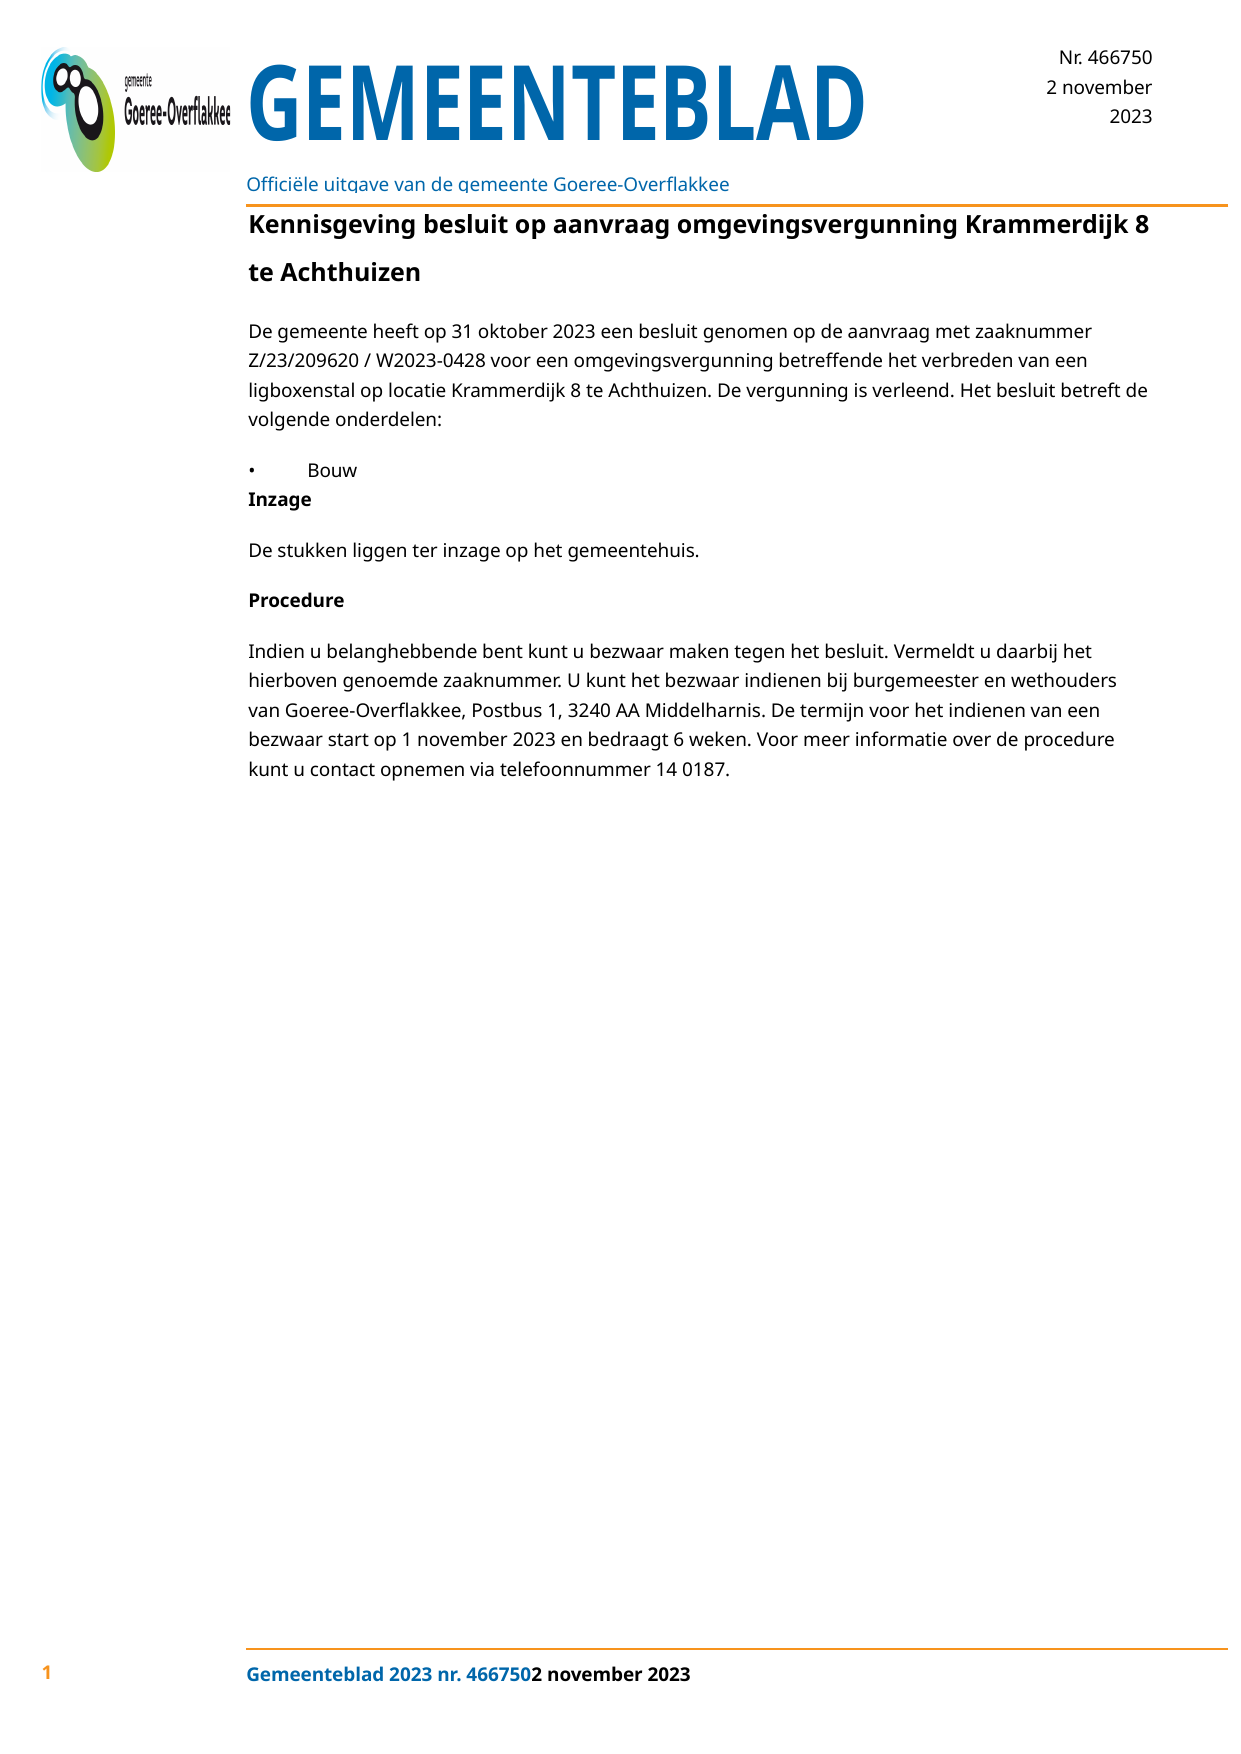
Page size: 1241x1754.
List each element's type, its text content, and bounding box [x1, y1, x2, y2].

text Indien u belanghebbende bent kunt u bezwaar maken tegen het besluit. Vermeldt u daarbij het hierboven genoemde zaaknummer. U kunt het bezwaar indienen bij burgemeester en wethouders van Goeree-Overflakkee, Postbus 1, 3240 AA Middelharnis. De termijn voor het indienen van een bezwaar start op 1 november 2023 en bedraagt 6 weken. Voor meer informatie over de procedure kunt u contact opnemen via telefoonnummer 14 0187. [248, 638, 1152, 782]
text De gemeente heeft op 31 oktober 2023 een besluit genomen op de aanvraag met zaaknummer Z/23/209620 / W2023-0428 voor een omgevingsvergunning betreffende het verbreden van een ligboxenstal op locatie Krammerdijk 8 te Achthuizen. De vergunning is verleend. Het besluit betreft de volgende onderdelen: [248, 318, 1152, 432]
text De stukken liggen ter inzage op het gemeentehuis. [248, 537, 1152, 563]
picture [41, 47, 231, 172]
text Kennisgeving besluit op aanvraag omgevingsvergunning Krammerdijk 8 te Achthuizen [248, 207, 1152, 288]
text Inzage [248, 487, 1152, 512]
list Bouw [248, 457, 1152, 483]
text Procedure [248, 587, 1152, 613]
